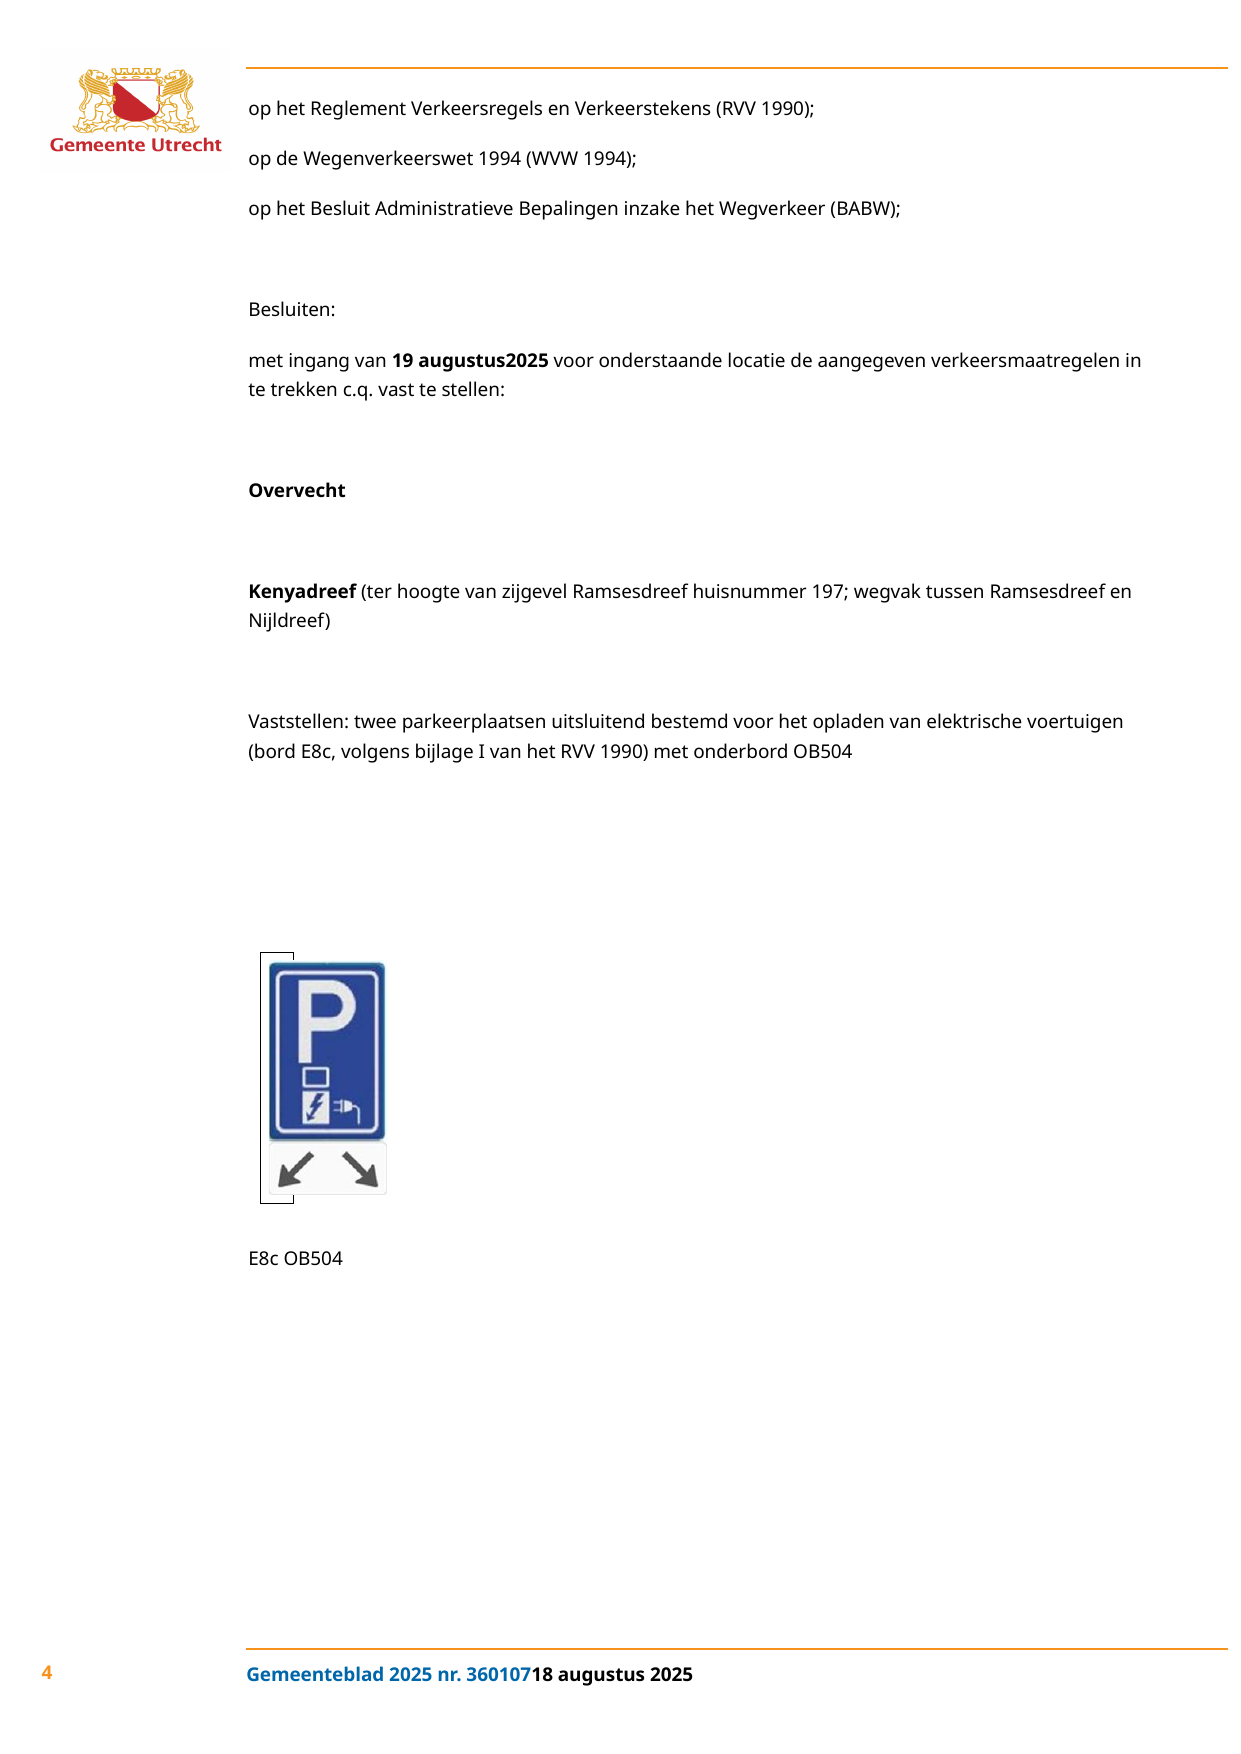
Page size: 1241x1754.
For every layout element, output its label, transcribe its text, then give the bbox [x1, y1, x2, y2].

text E8c OB504 [248, 1246, 1152, 1271]
text Vaststellen: twee parkeerplaatsen uitsluitend bestemd voor het opladen van elektrische voertuigen (bord E8c, volgens bijlage I van het RVV 1990) met onderbord OB504 [248, 708, 1152, 764]
text op het Reglement Verkeersregels en Verkeerstekens (RVV 1990); [248, 95, 1152, 121]
text op het Besluit Administratieve Bepalingen inzake het Wegverkeer (BABW); [248, 196, 1152, 221]
text op de Wegenverkeerswet 1994 (WVW 1994); [248, 145, 1152, 171]
picture [268, 960, 387, 1195]
text met ingang van 19 augustus2025 voor onderstaande locatie de aangegeven verkeersmaatregelen in te trekken c.q. vast te stellen: [248, 347, 1152, 402]
picture [41, 47, 231, 172]
text Overvecht [248, 477, 1152, 503]
text Kenyadreef (ter hoogte van zijgevel Ramsesdreef huisnummer 197; wegvak tussen Ramsesdreef en Nijldreef) [248, 578, 1152, 633]
text Besluiten: [248, 296, 1152, 322]
